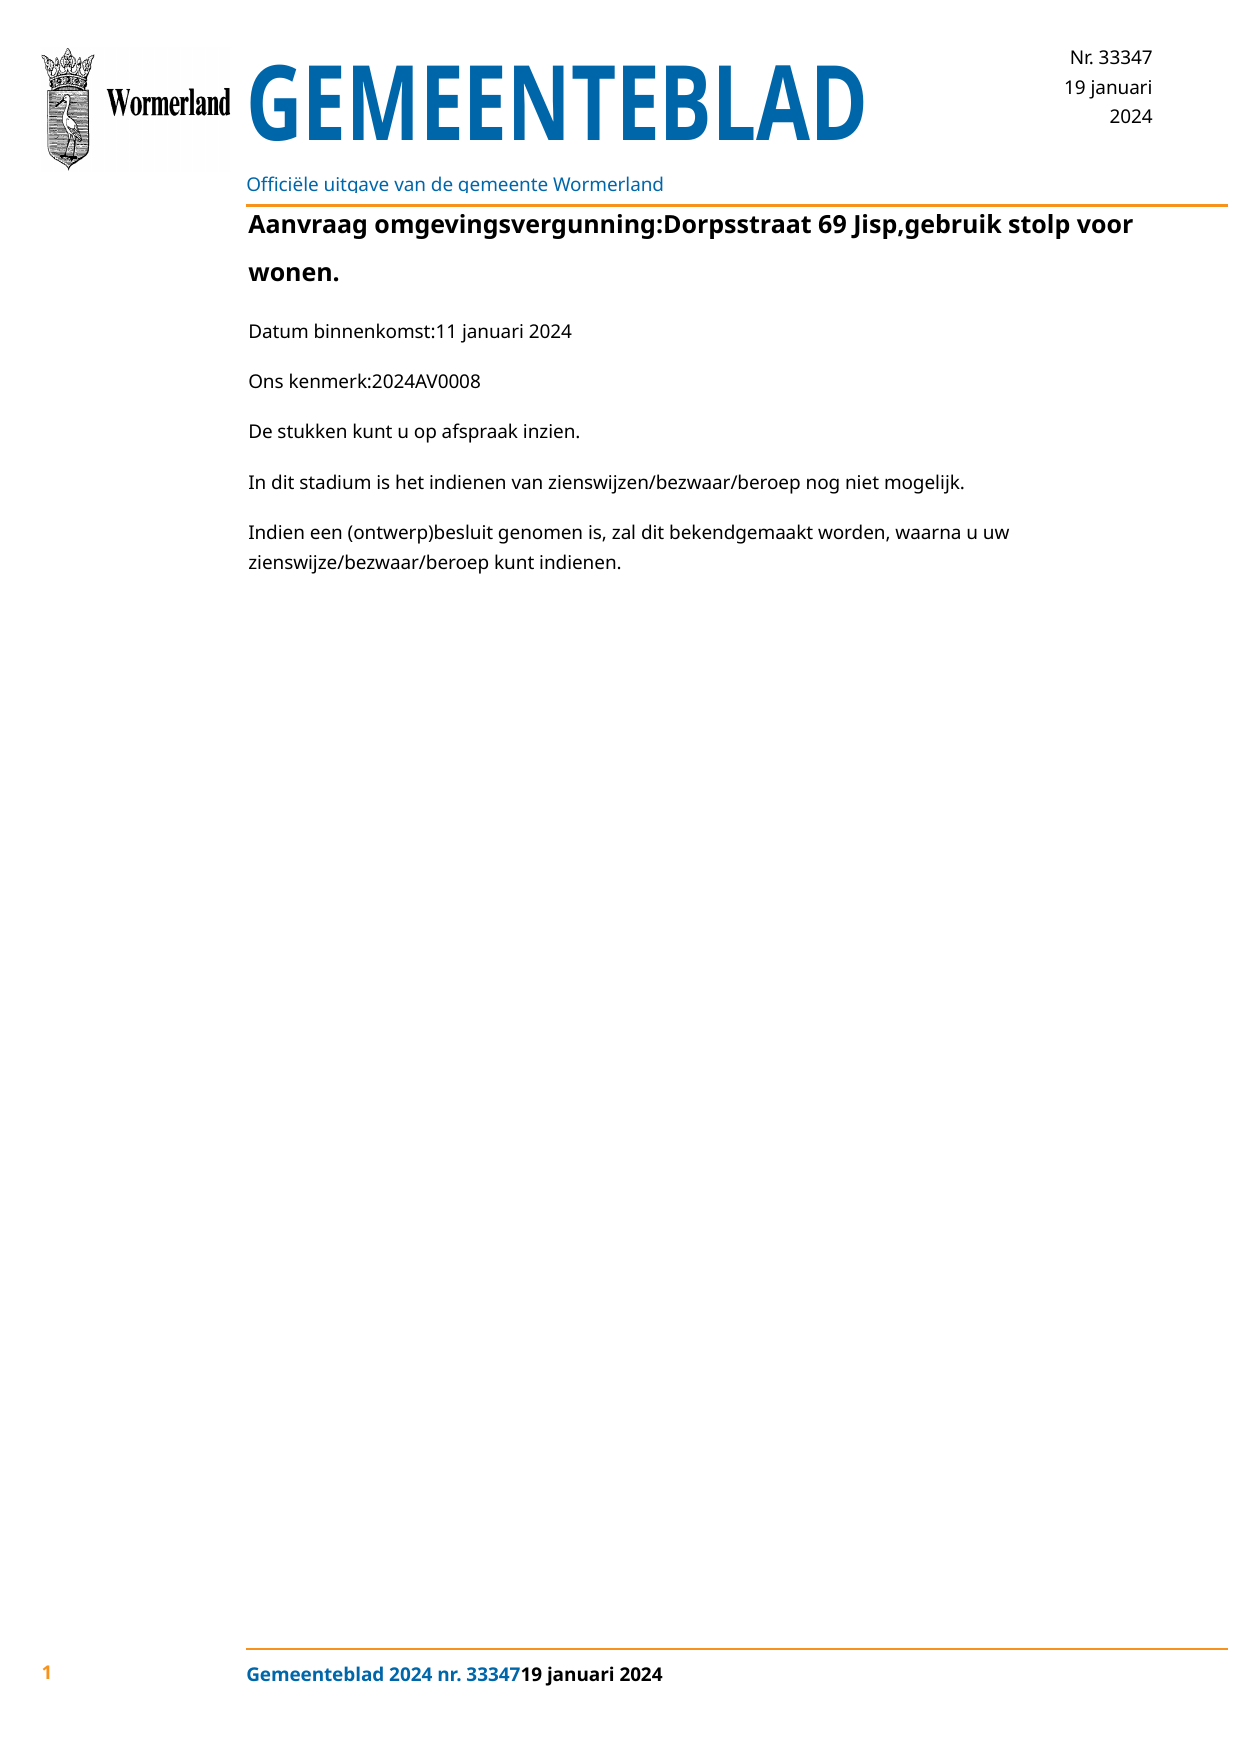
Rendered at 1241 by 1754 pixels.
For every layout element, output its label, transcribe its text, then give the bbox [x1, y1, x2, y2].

text Ons kenmerk:2024AV0008 [248, 368, 1152, 394]
text De stukken kunt u op afspraak inzien. [248, 419, 1152, 444]
text Aanvraag omgevingsvergunning:Dorpsstraat 69 Jisp,gebruik stolp voor wonen. [248, 207, 1152, 288]
text Datum binnenkomst:11 januari 2024 [248, 318, 1152, 344]
text Indien een (ontwerp)besluit genomen is, zal dit bekendgemaakt worden, waarna u uw zienswijze/bezwaar/beroep kunt indienen. [248, 519, 1152, 575]
text In dit stadium is het indienen van zienswijzen/bezwaar/beroep nog niet mogelijk. [248, 469, 1152, 495]
picture [41, 47, 231, 172]
